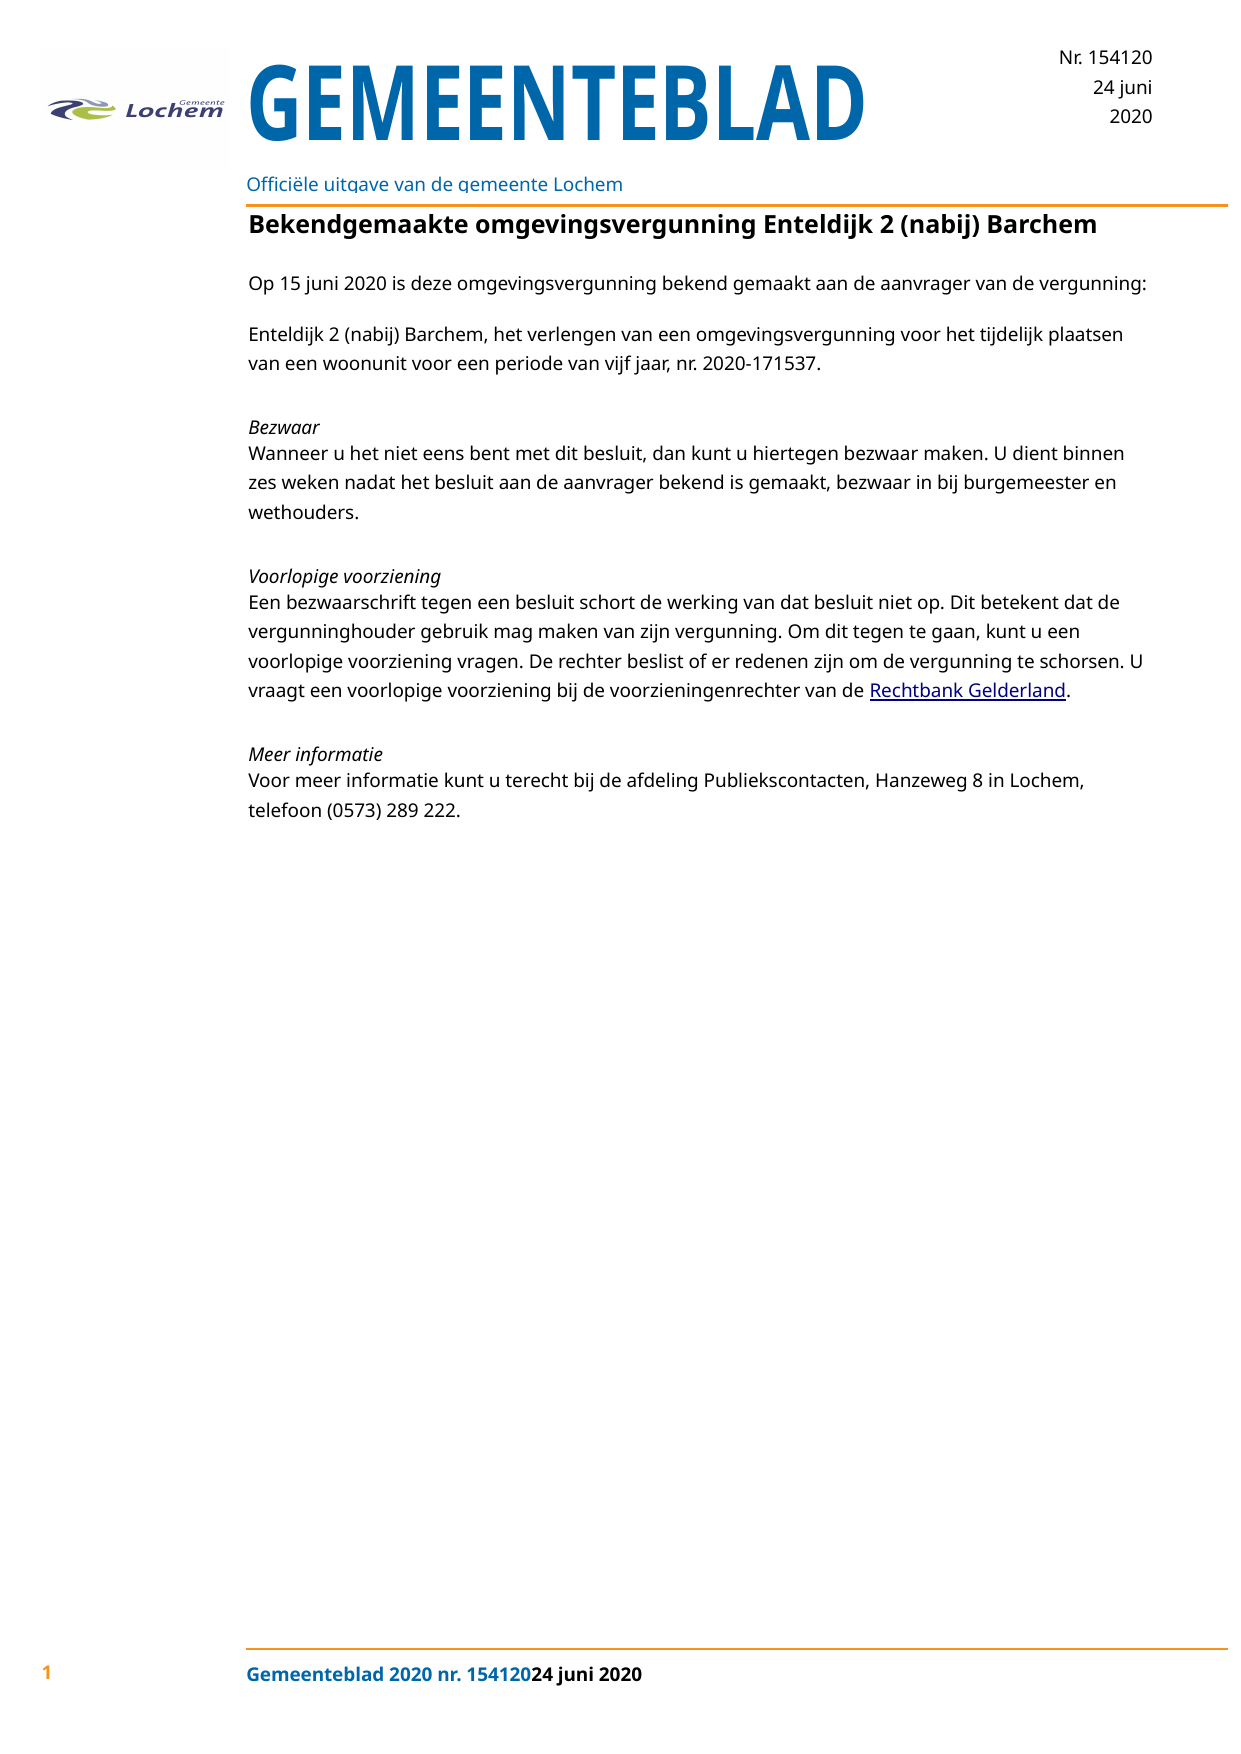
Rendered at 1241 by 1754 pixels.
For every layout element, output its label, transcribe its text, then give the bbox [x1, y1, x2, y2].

text Bekendgemaakte omgevingsvergunning Enteldijk 2 (nabij) Barchem [248, 207, 1152, 241]
text Wanneer u het niet eens bent met dit besluit, dan kunt u hiertegen bezwaar maken. U dient binnen zes weken nadat het besluit aan de aanvrager bekend is gemaakt, bezwaar in bij burgemeester en wethouders. [248, 440, 1152, 525]
text Een bezwaarschrift tegen een besluit schort de werking van dat besluit niet op. Dit betekent dat de vergunninghouder gebruik mag maken van zijn vergunning. Om dit tegen te gaan, kunt u een voorlopige voorziening vragen. De rechter beslist of er redenen zijn om de vergunning te schorsen. U vraagt een voorlopige voorziening bij de voorzieningenrechter van de Rechtbank Gelderland. [248, 589, 1152, 703]
text Voor meer informatie kunt u terecht bij de afdeling Publiekscontacten, Hanzeweg 8 in Lochem, telefoon (0573) 289 222. [248, 767, 1152, 823]
text Enteldijk 2 (nabij) Barchem, het verlengen van een omgevingsvergunning voor het tijdelijk plaatsen van een woonunit voor een periode van vijf jaar, nr. 2020-171537. [248, 321, 1152, 376]
text Bezwaar [248, 414, 1152, 440]
text Meer informatie [248, 742, 1152, 767]
picture [41, 47, 231, 172]
text Op 15 juni 2020 is deze omgevingsvergunning bekend gemaakt aan de aanvrager van de vergunning: [248, 270, 1152, 296]
text Voorlopige voorziening [248, 563, 1152, 589]
